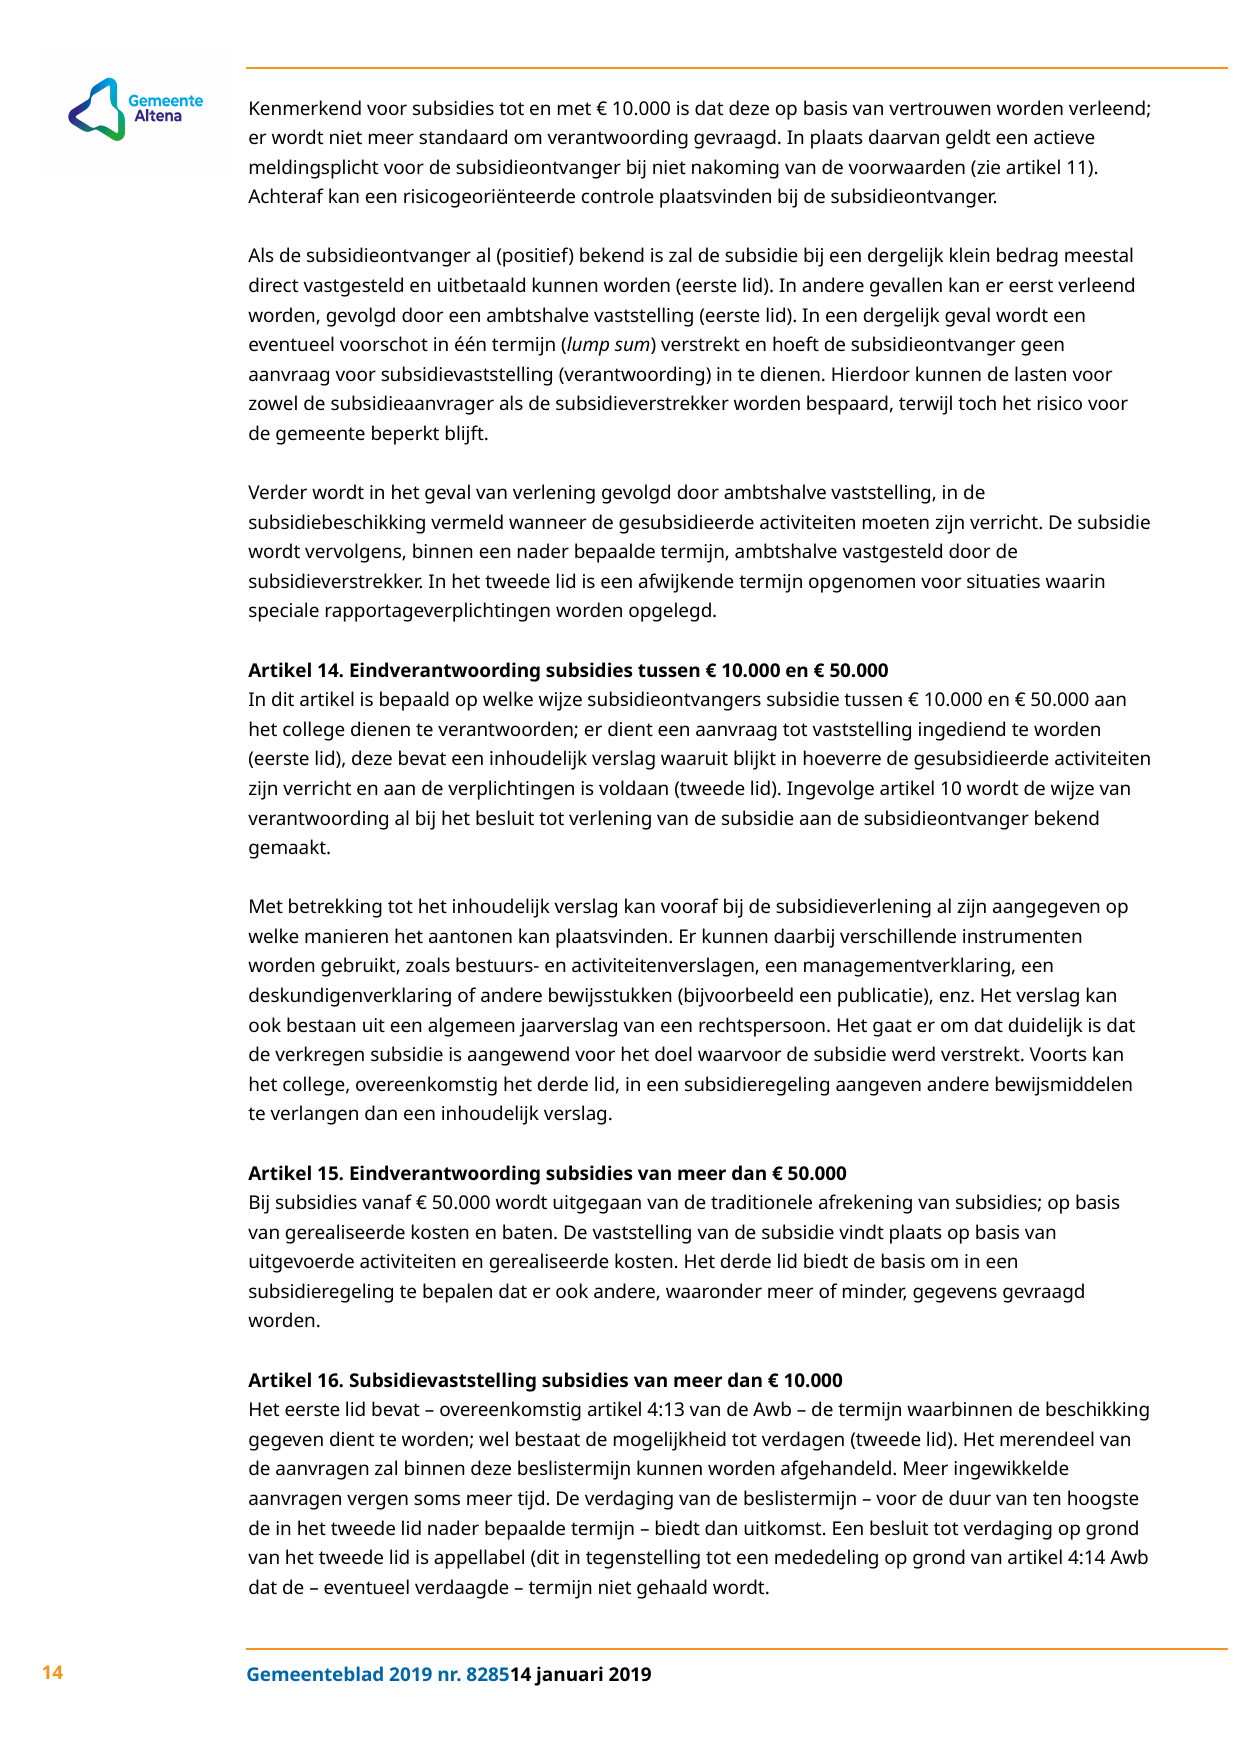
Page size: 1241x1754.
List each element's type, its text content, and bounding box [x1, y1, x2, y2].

text Bij subsidies vanaf € 50.000 wordt uitgegaan van de traditionele afrekening van subsidies; op basis van gerealiseerde kosten en baten. De vaststelling van de subsidie vindt plaats op basis van uitgevoerde activiteiten en gerealiseerde kosten. Het derde lid biedt de basis om in een subsidieregeling te bepalen dat er ook andere, waaronder meer of minder, gegevens gevraagd worden. [248, 1189, 1152, 1333]
text Artikel 15. Eindverantwoording subsidies van meer dan € 50.000 [248, 1160, 1152, 1186]
text Artikel 16. Subsidievaststelling subsidies van meer dan € 10.000 [248, 1367, 1152, 1393]
text Kenmerkend voor subsidies tot en met € 10.000 is dat deze op basis van vertrouwen worden verleend; er wordt niet meer standaard om verantwoording gevraagd. In plaats daarvan geldt een actieve meldingsplicht voor de subsidieontvanger bij niet nakoming van de voorwaarden (zie artikel 11). Achteraf kan een risicogeoriënteerde controle plaatsvinden bij de subsidieontvanger. [248, 95, 1152, 209]
picture [41, 47, 231, 172]
text In dit artikel is bepaald op welke wijze subsidieontvangers subsidie tussen € 10.000 en € 50.000 aan het college dienen te verantwoorden; er dient een aanvraag tot vaststelling ingediend te worden (eerste lid), deze bevat een inhoudelijk verslag waaruit blijkt in hoeverre de gesubsidieerde activiteiten zijn verricht en aan de verplichtingen is voldaan (tweede lid). Ingevolge artikel 10 wordt de wijze van verantwoording al bij het besluit tot verlening van de subsidie aan de subsidieontvanger bekend gemaakt. [248, 686, 1152, 860]
text Als de subsidieontvanger al (positief) bekend is zal de subsidie bij een dergelijk klein bedrag meestal direct vastgesteld en uitbetaald kunnen worden (eerste lid). In andere gevallen kan er eerst verleend worden, gevolgd door een ambtshalve vaststelling (eerste lid). In een dergelijk geval wordt een eventueel voorschot in één termijn (lump sum) verstrekt en hoeft de subsidieontvanger geen aanvraag voor subsidievaststelling (verantwoording) in te dienen. Hierdoor kunnen de lasten voor zowel de subsidieaanvrager als de subsidieverstrekker worden bespaard, terwijl toch het risico voor de gemeente beperkt blijft. [248, 243, 1152, 446]
text Artikel 14. Eindverantwoording subsidies tussen € 10.000 en € 50.000 [248, 657, 1152, 683]
text Verder wordt in het geval van verlening gevolgd door ambtshalve vaststelling, in de subsidiebeschikking vermeld wanneer de gesubsidieerde activiteiten moeten zijn verricht. De subsidie wordt vervolgens, binnen een nader bepaalde termijn, ambtshalve vastgesteld door de subsidieverstrekker. In het tweede lid is een afwijkende termijn opgenomen voor situaties waarin speciale rapportageverplichtingen worden opgelegd. [248, 479, 1152, 623]
text Met betrekking tot het inhoudelijk verslag kan vooraf bij de subsidieverlening al zijn aangegeven op welke manieren het aantonen kan plaatsvinden. Er kunnen daarbij verschillende instrumenten worden gebruikt, zoals bestuurs- en activiteitenverslagen, een managementverklaring, een deskundigenverklaring of andere bewijsstukken (bijvoorbeeld een publicatie), enz. Het verslag kan ook bestaan uit een algemeen jaarverslag van een rechtspersoon. Het gaat er om dat duidelijk is dat de verkregen subsidie is aangewend voor het doel waarvoor de subsidie werd verstrekt. Voorts kan het college, overeenkomstig het derde lid, in een subsidieregeling aangeven andere bewijsmiddelen te verlangen dan een inhoudelijk verslag. [248, 893, 1152, 1126]
text Het eerste lid bevat – overeenkomstig artikel 4:13 van de Awb – de termijn waarbinnen de beschikking gegeven dient te worden; wel bestaat de mogelijkheid tot verdagen (tweede lid). Het merendeel van de aanvragen zal binnen deze beslistermijn kunnen worden afgehandeld. Meer ingewikkelde aanvragen vergen soms meer tijd. De verdaging van de beslistermijn – voor de duur van ten hoogste de in het tweede lid nader bepaalde termijn – biedt dan uitkomst. Een besluit tot verdaging op grond van het tweede lid is appellabel (dit in tegenstelling tot een mededeling op grond van artikel 4:14 Awb dat de – eventueel verdaagde – termijn niet gehaald wordt. [248, 1396, 1152, 1600]
